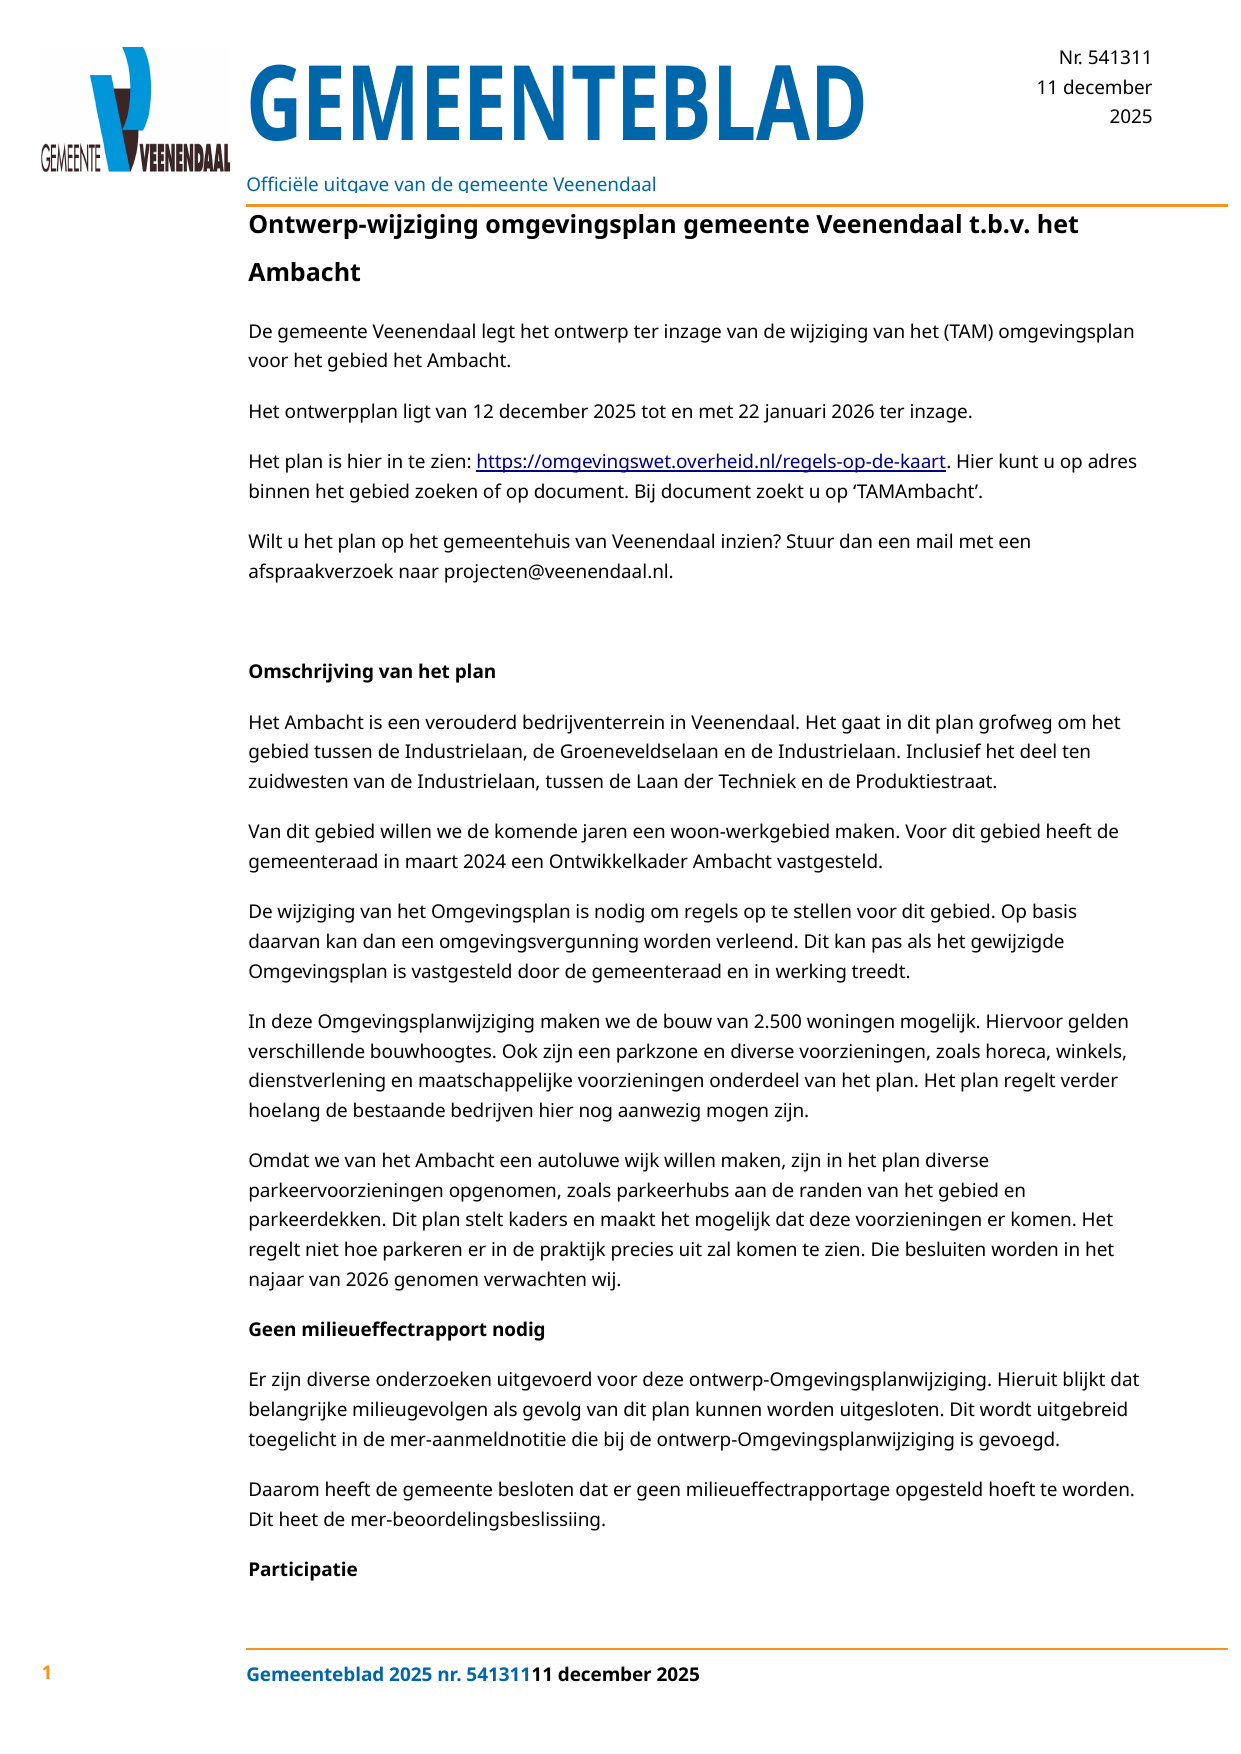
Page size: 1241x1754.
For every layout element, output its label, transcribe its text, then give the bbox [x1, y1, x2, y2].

text De gemeente Veenendaal legt het ontwerp ter inzage van de wijziging van het (TAM) omgevingsplan voor het gebied het Ambacht. [248, 318, 1152, 373]
text Participatie [248, 1556, 1152, 1582]
text Van dit gebied willen we de komende jaren een woon-werkgebied maken. Voor dit gebied heeft de gemeenteraad in maart 2024 een Ontwikkelkader Ambacht vastgesteld. [248, 819, 1152, 874]
text Geen milieueffectrapport nodig [248, 1316, 1152, 1342]
picture [123, 47, 231, 172]
text Het plan is hier in te zien: https://omgevingswet.overheid.nl/regels-op-de-kaart. Hier kunt u op adres binnen het gebied zoeken of op document. Bij document zoekt u op ‘TAMAmbacht’. [248, 448, 1152, 504]
text Omschrijving van het plan [248, 659, 1152, 684]
text Omdat we van het Ambacht een autoluwe wijk willen maken, zijn in het plan diverse parkeervoorzieningen opgenomen, zoals parkeerhubs aan de randen van het gebied en parkeerdekken. Dit plan stelt kaders en maakt het mogelijk dat deze voorzieningen er komen. Het regelt niet hoe parkeren er in de praktijk precies uit zal komen te zien. Die besluiten worden in het najaar van 2026 genomen verwachten wij. [248, 1147, 1152, 1292]
text Daarom heeft de gemeente besloten dat er geen milieueffectrapportage opgesteld hoeft te worden. Dit heet de mer-beoordelingsbeslissiing. [248, 1476, 1152, 1532]
picture [41, 47, 130, 172]
text Het Ambacht is een verouderd bedrijventerrein in Veenendaal. Het gaat in dit plan grofweg om het gebied tussen de Industrielaan, de Groeneveldselaan en de Industrielaan. Inclusief het deel ten zuidwesten van de Industrielaan, tussen de Laan der Techniek en de Produktiestraat. [248, 709, 1152, 794]
text Wilt u het plan op het gemeentehuis van Veenendaal inzien? Stuur dan een mail met een afspraakverzoek naar projecten@veenendaal.nl. [248, 528, 1152, 584]
text In deze Omgevingsplanwijziging maken we de bouw van 2.500 woningen mogelijk. Hiervoor gelden verschillende bouwhoogtes. Ook zijn een parkzone en diverse voorzieningen, zoals horeca, winkels, dienstverlening en maatschappelijke voorzieningen onderdeel van het plan. Het plan regelt verder hoelang de bestaande bedrijven hier nog aanwezig mogen zijn. [248, 1008, 1152, 1123]
text Het ontwerpplan ligt van 12 december 2025 tot en met 22 januari 2026 ter inzage. [248, 398, 1152, 424]
text Ontwerp-wijziging omgevingsplan gemeente Veenendaal t.b.v. het Ambacht [248, 207, 1152, 288]
text Er zijn diverse onderzoeken uitgevoerd voor deze ontwerp-Omgevingsplanwijziging. Hieruit blijkt dat belangrijke milieugevolgen als gevolg van dit plan kunnen worden uitgesloten. Dit wordt uitgebreid toegelicht in de mer-aanmeldnotitie die bij de ontwerp-Omgevingsplanwijziging is gevoegd. [248, 1367, 1152, 1452]
text De wijziging van het Omgevingsplan is nodig om regels op te stellen voor dit gebied. Op basis daarvan kan dan een omgevingsvergunning worden verleend. Dit kan pas als het gewijzigde Omgevingsplan is vastgesteld door de gemeenteraad en in werking treedt. [248, 899, 1152, 984]
